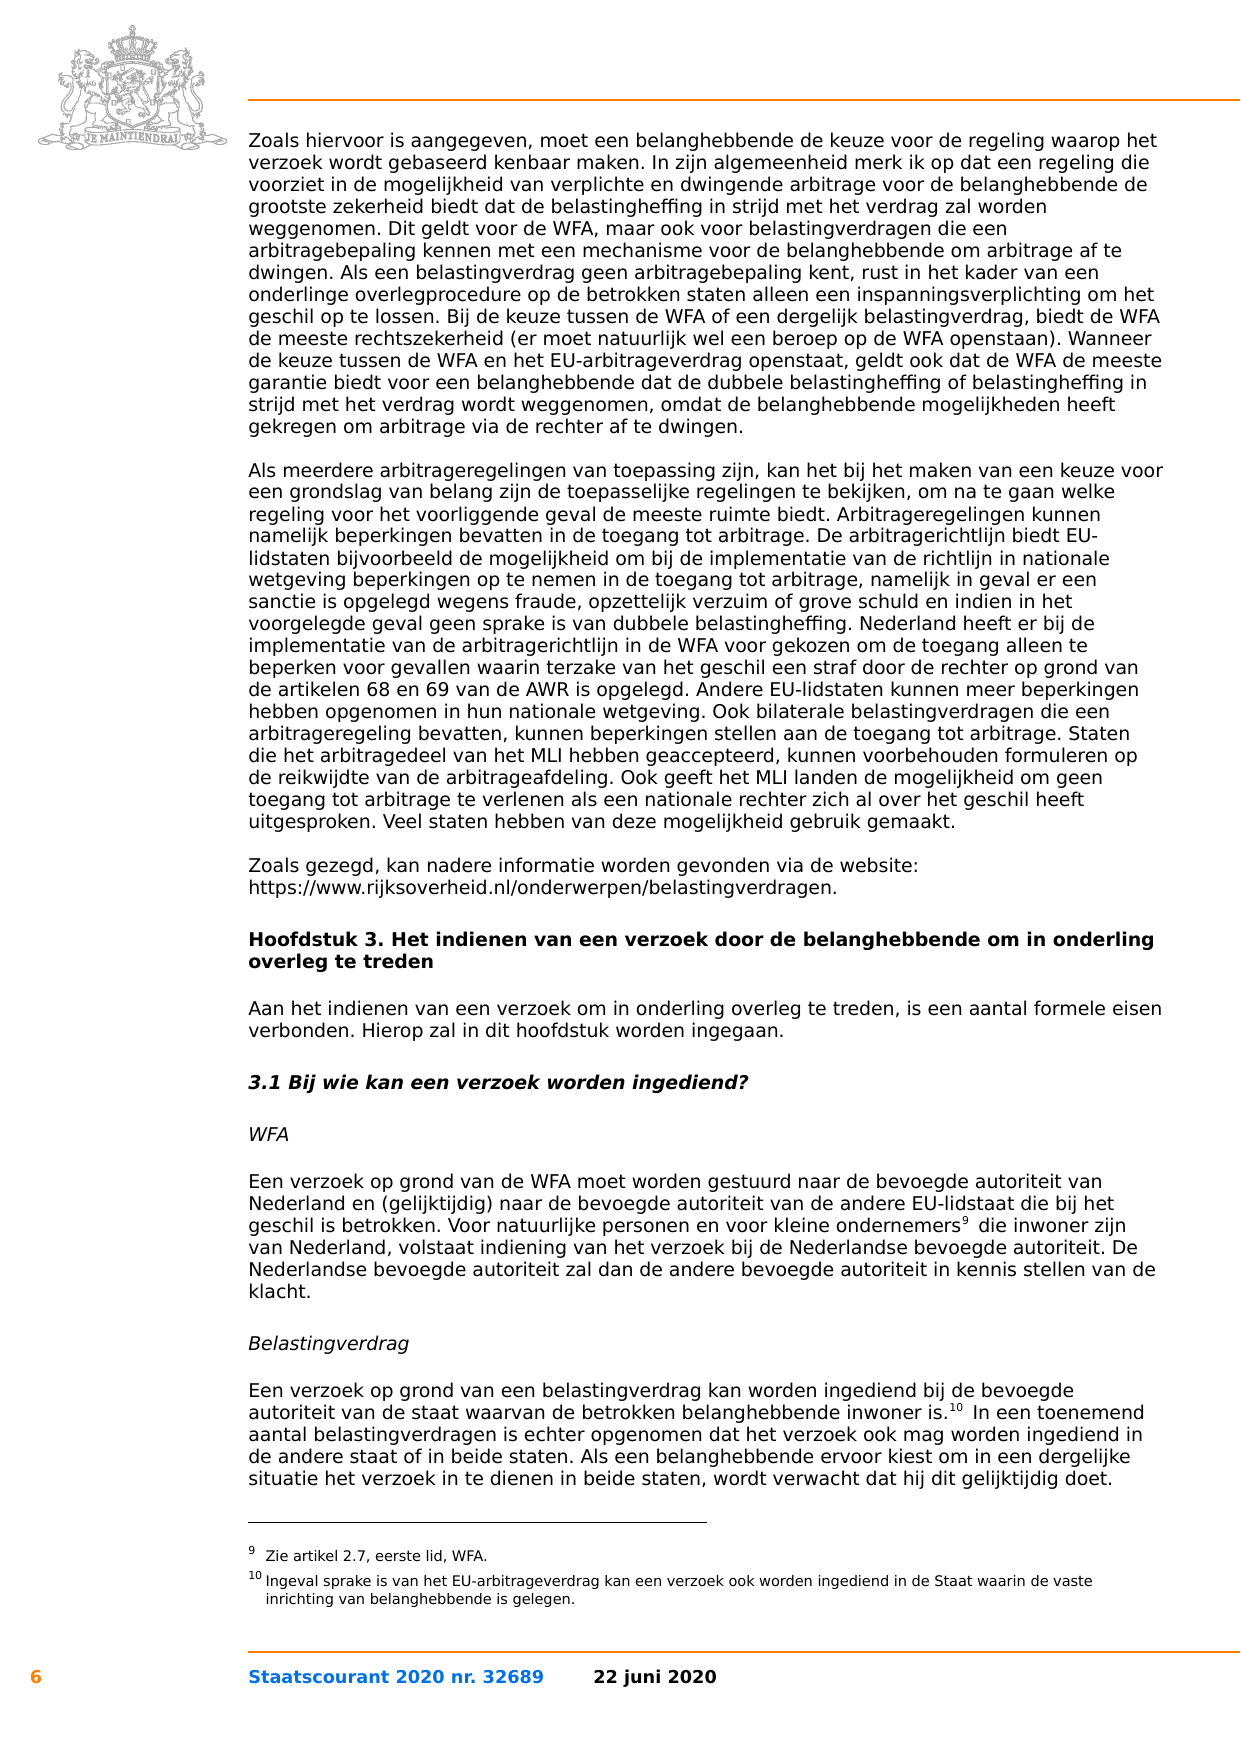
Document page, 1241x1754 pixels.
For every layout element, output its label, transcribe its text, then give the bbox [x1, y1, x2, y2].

text Een verzoek op grond van de WFA moet worden gestuurd naar de bevoegde autoriteit van Nederland en (gelijktijdig) naar de bevoegde autoriteit van de andere EU-lidstaat die bij het geschil is betrokken. Voor natuurlijke personen en voor kleine ondernemers die inwoner zijn van Nederland, volstaat indiening van het verzoek bij de Nederlandse bevoegde autoriteit. De Nederlandse bevoegde autoriteit zal dan de andere bevoegde autoriteit in kennis stellen van de klacht. [248, 1171, 1163, 1303]
text Ingeval sprake is van het EU-arbitrageverdrag kan een verzoek ook worden ingediend in de Staat waarin de vaste inrichting van belanghebbende is gelegen. [248, 1569, 1163, 1608]
text Een verzoek op grond van een belastingverdrag kan worden ingediend bij de bevoegde autoriteit van de staat waarvan de betrokken belanghebbende inwoner is. In een toenemend aantal belastingverdragen is echter opgenomen dat het verzoek ook mag worden ingediend in de andere staat of in beide staten. Als een belanghebbende ervoor kiest om in een dergelijke situatie het verzoek in te dienen in beide staten, wordt verwacht dat hij dit gelijktijdig doet. [248, 1380, 1163, 1489]
text Aan het indienen van een verzoek om in onderling overleg te treden, is een aantal formele eisen verbonden. Hierop zal in dit hoofdstuk worden ingegaan. [248, 998, 1163, 1042]
subtitle Belastingverdrag [248, 1333, 1163, 1355]
subtitle WFA [248, 1124, 1163, 1146]
text Zie artikel 2.7, eerste lid, WFA. [248, 1544, 1163, 1566]
text Als meerdere arbitrageregelingen van toepassing zijn, kan het bij het maken van een keuze voor een grondslag van belang zijn de toepasselijke regelingen te bekijken, om na te gaan welke regeling voor het voorliggende geval de meeste ruimte biedt. Arbitrageregelingen kunnen namelijk beperkingen bevatten in de toegang tot arbitrage. De arbitragerichtlijn biedt EU-lidstaten bijvoorbeeld de mogelijkheid om bij de implementatie van de richtlijn in nationale wetgeving beperkingen op te nemen in de toegang tot arbitrage, namelijk in geval er een sanctie is opgelegd wegens fraude, opzettelijk verzuim of grove schuld en indien in het voorgelegde geval geen sprake is van dubbele belastingheffing. Nederland heeft er bij de implementatie van de arbitragerichtlijn in de WFA voor gekozen om de toegang alleen te beperken voor gevallen waarin terzake van het geschil een straf door de rechter op grond van de artikelen 68 en 69 van de AWR is opgelegd. Andere EU-lidstaten kunnen meer beperkingen hebben opgenomen in hun nationale wetgeving. Ook bilaterale belastingverdragen die een arbitrageregeling bevatten, kunnen beperkingen stellen aan de toegang tot arbitrage. Staten die het arbitragedeel van het MLI hebben geaccepteerd, kunnen voorbehouden formuleren op de reikwijdte van de arbitrageafdeling. Ook geeft het MLI landen de mogelijkheid om geen toegang tot arbitrage te verlenen als een nationale rechter zich al over het geschil heeft uitgesproken. Veel staten hebben van deze mogelijkheid gebruik gemaakt. [248, 459, 1163, 833]
picture [38, 25, 227, 150]
subtitle Hoofdstuk 3. Het indienen van een verzoek door de belanghebbende om in onderling overleg te treden [248, 929, 1163, 973]
subtitle 3.1 Bij wie kan een verzoek worden ingediend? [248, 1072, 1163, 1094]
text Zoals hiervoor is aangegeven, moet een belanghebbende de keuze voor de regeling waarop het verzoek wordt gebaseerd kenbaar maken. In zijn algemeenheid merk ik op dat een regeling die voorziet in de mogelijkheid van verplichte en dwingende arbitrage voor de belanghebbende de grootste zekerheid biedt dat de belastingheffing in strijd met het verdrag zal worden weggenomen. Dit geldt voor de WFA, maar ook voor belastingverdragen die een arbitragebepaling kennen met een mechanisme voor de belanghebbende om arbitrage af te dwingen. Als een belastingverdrag geen arbitragebepaling kent, rust in het kader van een onderlinge overlegprocedure op de betrokken staten alleen een inspanningsverplichting om het geschil op te lossen. Bij de keuze tussen de WFA of een dergelijk belastingverdrag, biedt de WFA de meeste rechtszekerheid (er moet natuurlijk wel een beroep op de WFA openstaan). Wanneer de keuze tussen de WFA en het EU-arbitrageverdrag openstaat, geldt ook dat de WFA de meeste garantie biedt voor een belanghebbende dat de dubbele belastingheffing of belastingheffing in strijd met het verdrag wordt weggenomen, omdat de belanghebbende mogelijkheden heeft gekregen om arbitrage via de rechter af te dwingen. [248, 130, 1163, 438]
text Zoals gezegd, kan nadere informatie worden gevonden via de website: https://www.rijksoverheid.nl/onderwerpen/belastingverdragen. [248, 855, 1163, 899]
